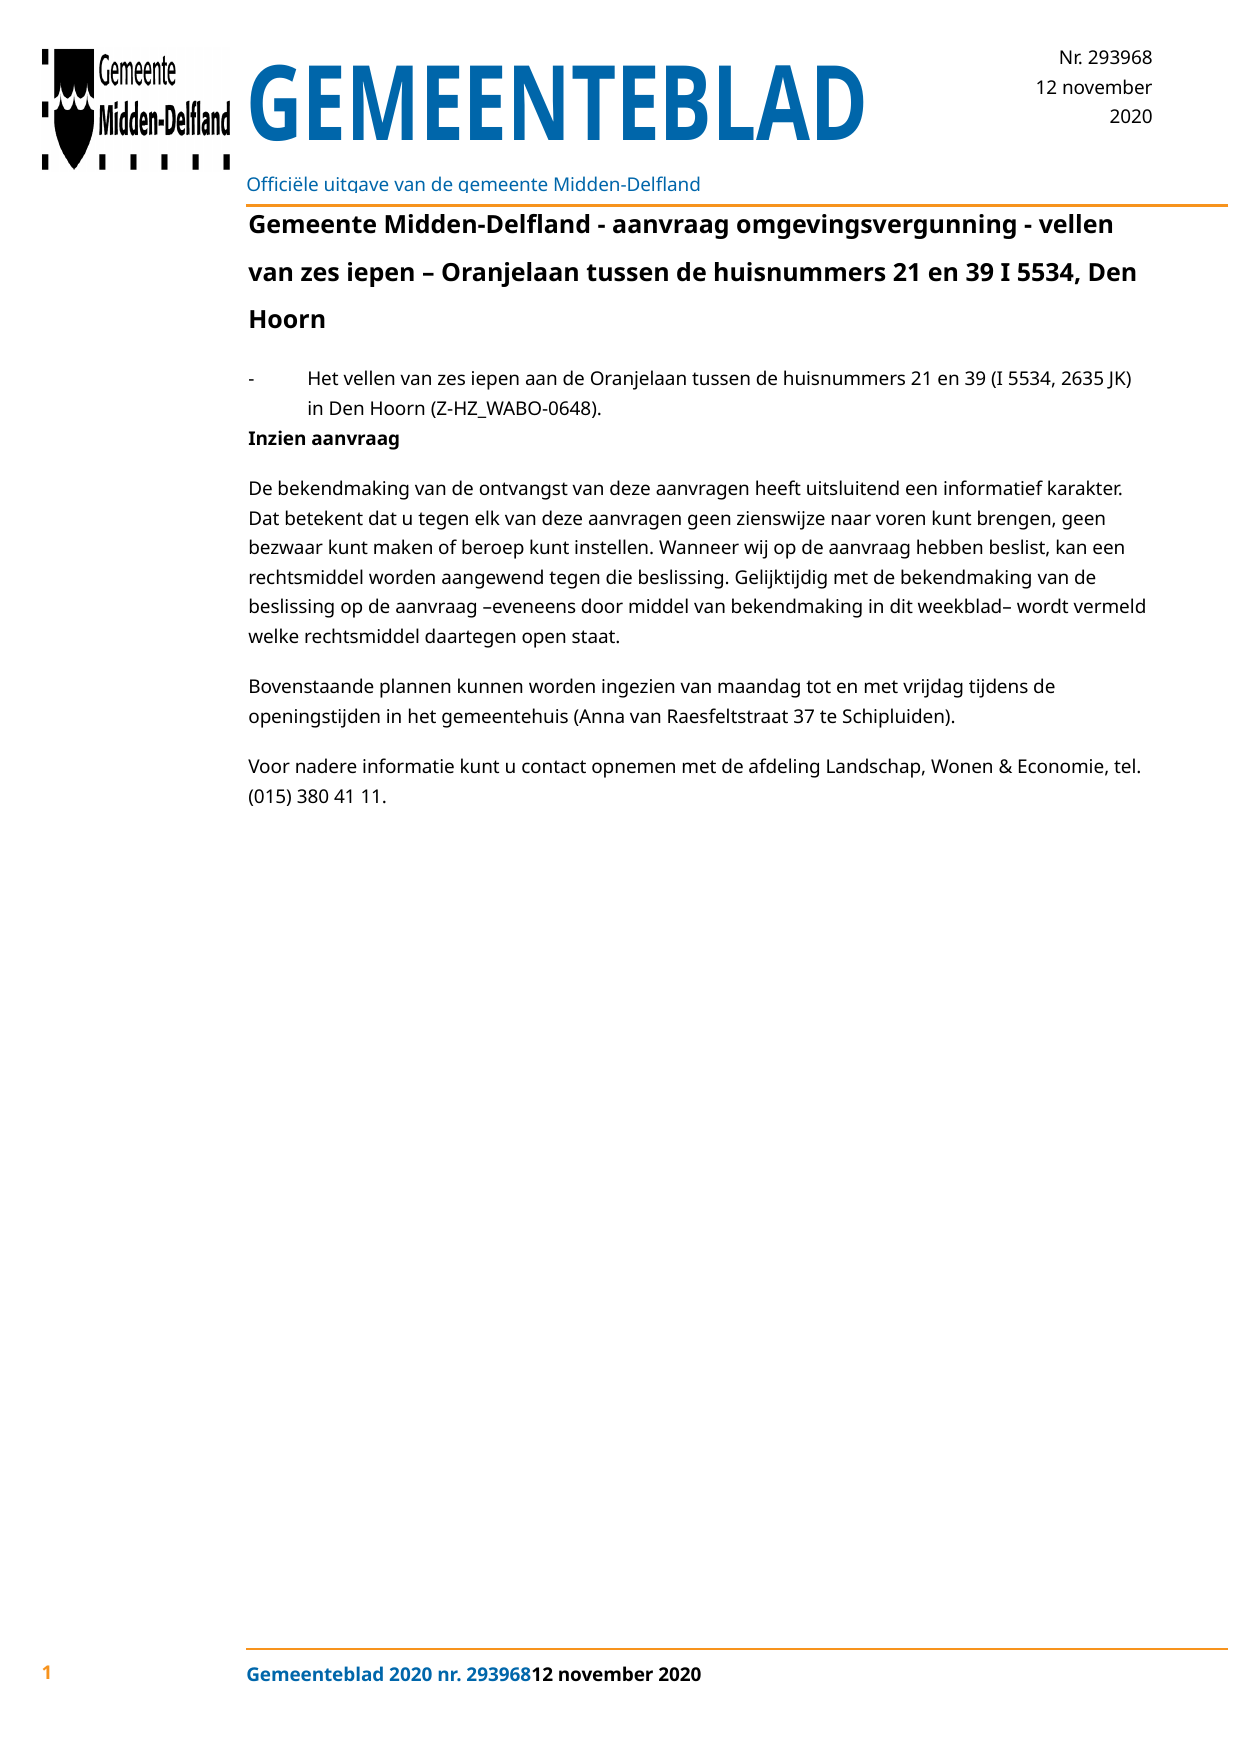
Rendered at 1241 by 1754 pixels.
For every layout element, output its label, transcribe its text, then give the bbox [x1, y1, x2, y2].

list Het vellen van zes iepen aan de Oranjelaan tussen de huisnummers 21 en 39 (I 5534, 2635 JK) in Den Hoorn (Z-HZ_WABO-0648). [248, 366, 1152, 421]
text Inzien aanvraag [248, 425, 1152, 450]
text Bovenstaande plannen kunnen worden ingezien van maandag tot en met vrijdag tijdens de openingstijden in het gemeentehuis (Anna van Raesfeltstraat 37 te Schipluiden). [248, 673, 1152, 729]
text Gemeente Midden-Delfland - aanvraag omgevingsvergunning - vellen van zes iepen – Oranjelaan tussen de huisnummers 21 en 39 I 5534, Den Hoorn [248, 207, 1152, 336]
picture [41, 47, 231, 172]
text De bekendmaking van de ontvangst van deze aanvragen heeft uitsluitend een informatief karakter. Dat betekent dat u tegen elk van deze aanvragen geen zienswijze naar voren kunt brengen, geen bezwaar kunt maken of beroep kunt instellen. Wanneer wij op de aanvraag hebben beslist, kan een rechtsmiddel worden aangewend tegen die beslissing. Gelijktijdig met de bekendmaking van de beslissing op de aanvraag –eveneens door middel van bekendmaking in dit weekblad– wordt vermeld welke rechtsmiddel daartegen open staat. [248, 475, 1152, 649]
text Voor nadere informatie kunt u contact opnemen met de afdeling Landschap, Wonen & Economie, tel. (015) 380 41 11. [248, 753, 1152, 809]
